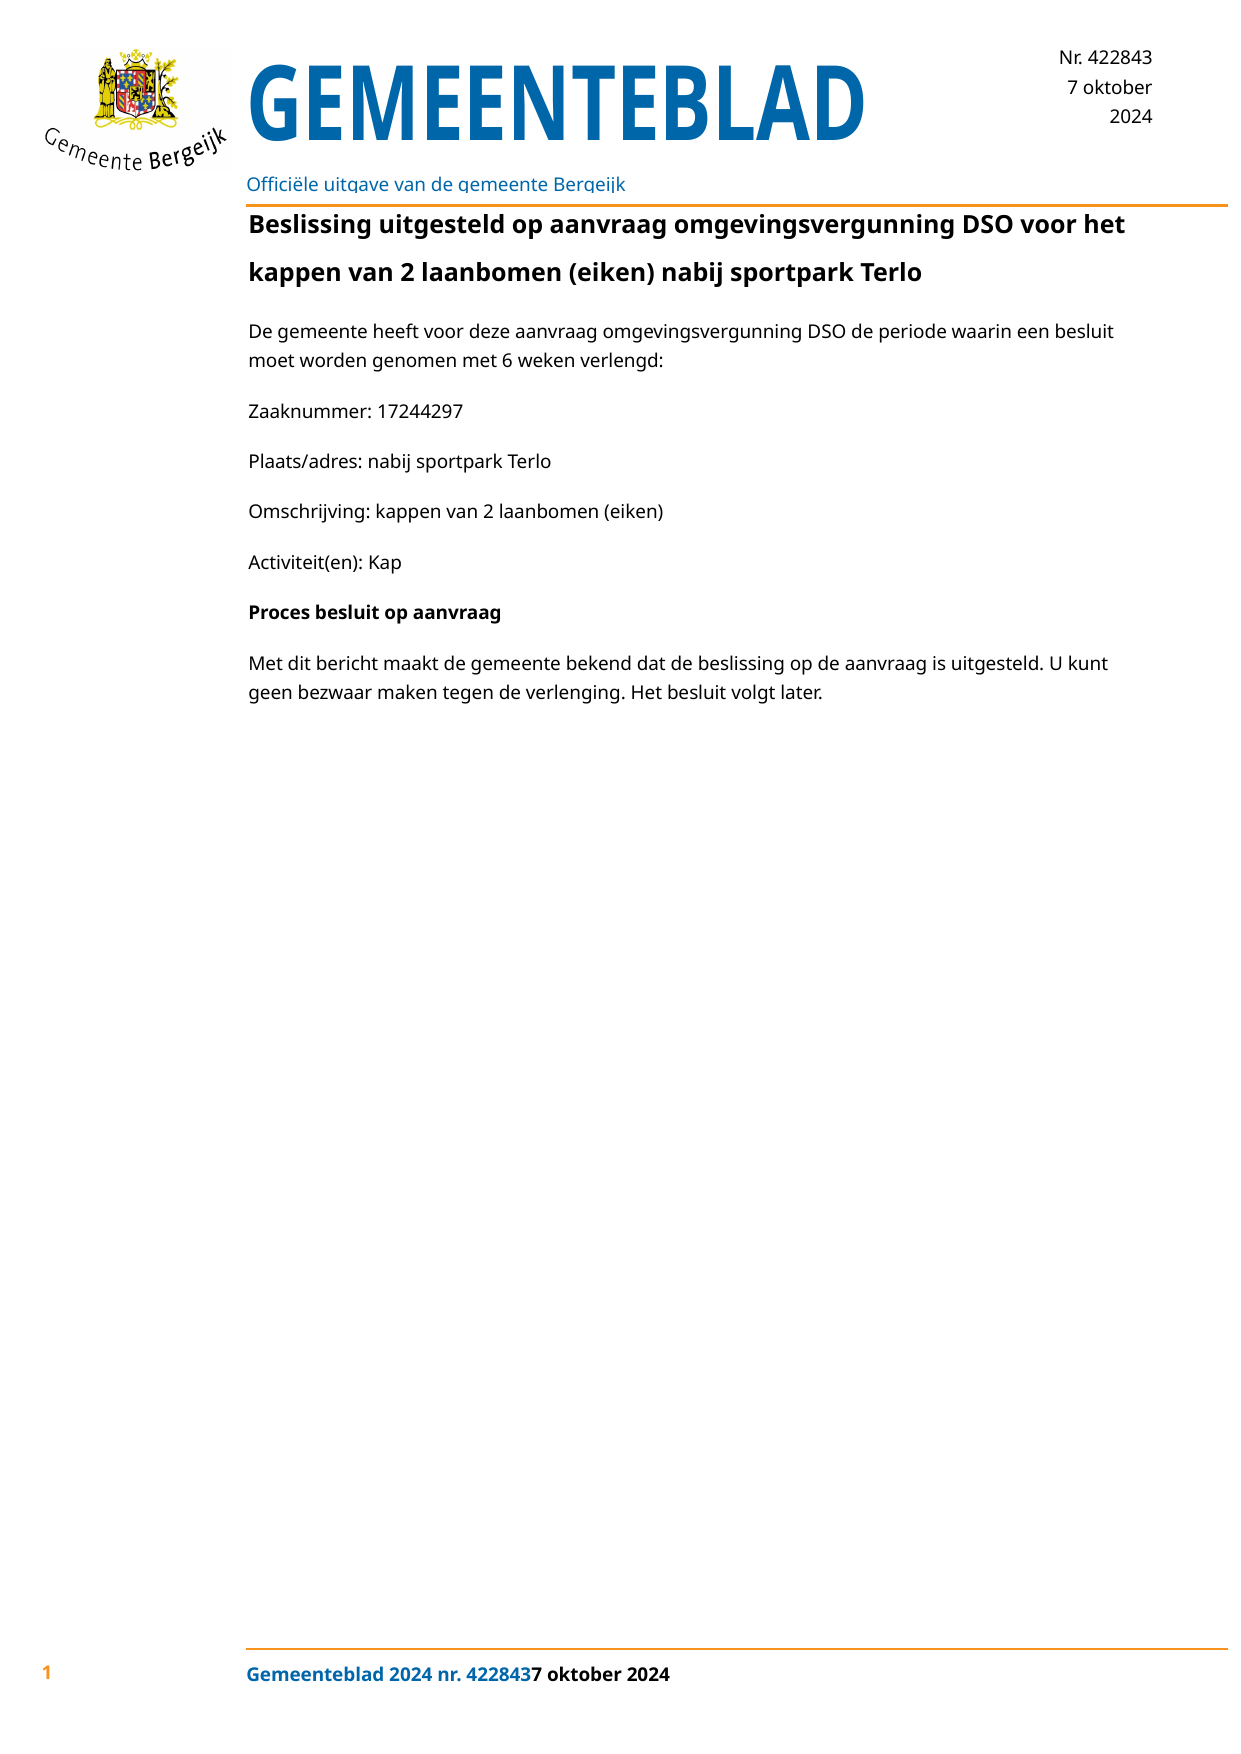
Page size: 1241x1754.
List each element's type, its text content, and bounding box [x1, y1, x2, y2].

text Proces besluit op aanvraag [248, 599, 1152, 625]
text De gemeente heeft voor deze aanvraag omgevingsvergunning DSO de periode waarin een besluit moet worden genomen met 6 weken verlengd: [248, 318, 1152, 373]
picture [41, 47, 231, 172]
text Met dit bericht maakt de gemeente bekend dat de beslissing op de aanvraag is uitgesteld. U kunt geen bezwaar maken tegen de verlenging. Het besluit volgt later. [248, 650, 1152, 705]
text Beslissing uitgesteld op aanvraag omgevingsvergunning DSO voor het kappen van 2 laanbomen (eiken) nabij sportpark Terlo [248, 207, 1152, 288]
text Omschrijving: kappen van 2 laanbomen (eiken) [248, 499, 1152, 524]
text Activiteit(en): Kap [248, 549, 1152, 575]
text Plaats/adres: nabij sportpark Terlo [248, 448, 1152, 474]
text Zaaknummer: 17244297 [248, 398, 1152, 424]
